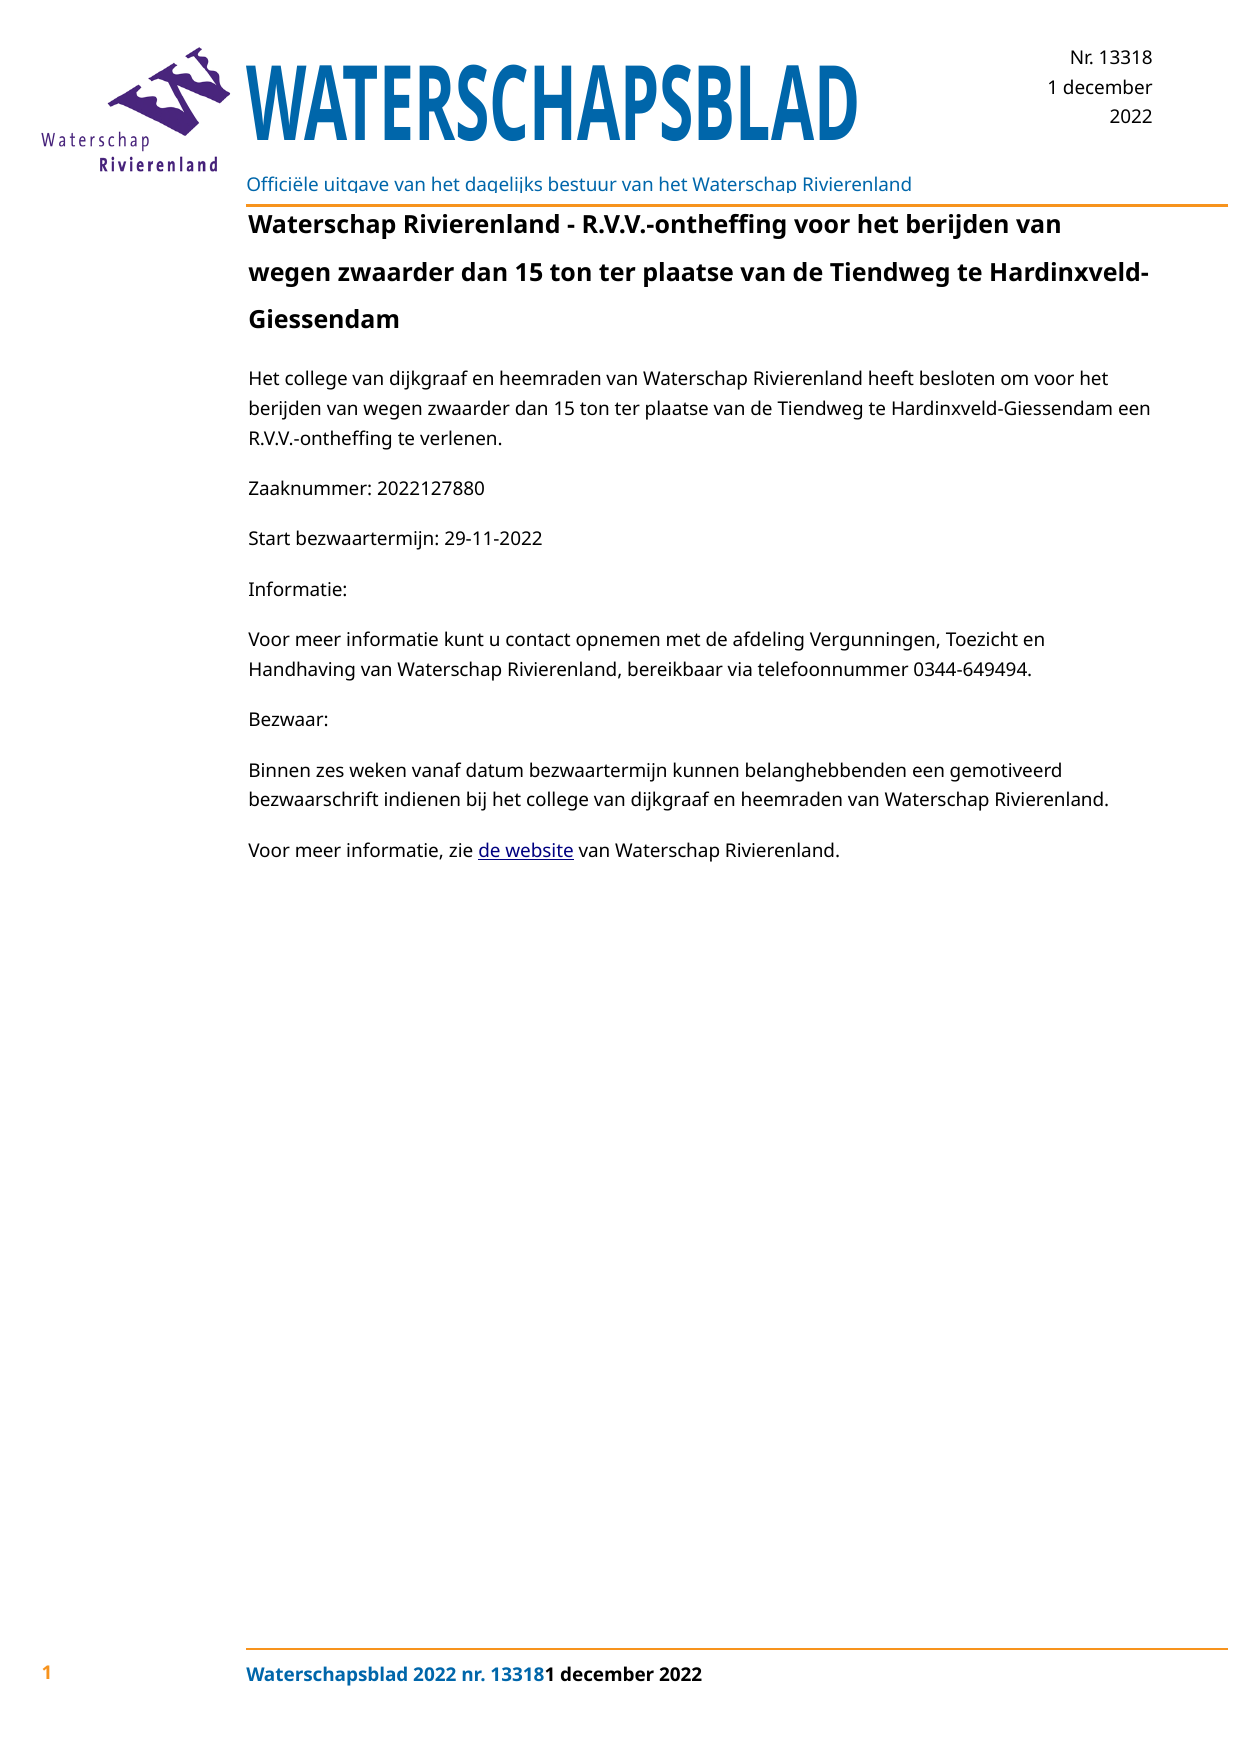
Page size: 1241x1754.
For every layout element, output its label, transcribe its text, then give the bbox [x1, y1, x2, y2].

text Binnen zes weken vanaf datum bezwaartermijn kunnen belanghebbenden een gemotiveerd bezwaarschrift indienen bij het college van dijkgraaf en heemraden van Waterschap Rivierenland. [248, 757, 1152, 812]
text Het college van dijkgraaf en heemraden van Waterschap Rivierenland heeft besloten om voor het berijden van wegen zwaarder dan 15 ton ter plaatse van de Tiendweg te Hardinxveld-Giessendam een R.V.V.-ontheffing te verlenen. [248, 366, 1152, 450]
text Informatie: [248, 576, 1152, 602]
text Bezwaar: [248, 706, 1152, 732]
text Start bezwaartermijn: 29-11-2022 [248, 526, 1152, 551]
text Voor meer informatie kunt u contact opnemen met de afdeling Vergunningen, Toezicht en Handhaving van Waterschap Rivierenland, bereikbaar via telefoonnummer 0344-649494. [248, 626, 1152, 682]
picture [41, 47, 231, 172]
text Voor meer informatie, zie de website van Waterschap Rivierenland. [248, 837, 1152, 862]
text Zaaknummer: 2022127880 [248, 475, 1152, 501]
text Waterschap Rivierenland - R.V.V.-ontheffing voor het berijden van wegen zwaarder dan 15 ton ter plaatse van de Tiendweg te Hardinxveld-Giessendam [248, 207, 1152, 336]
